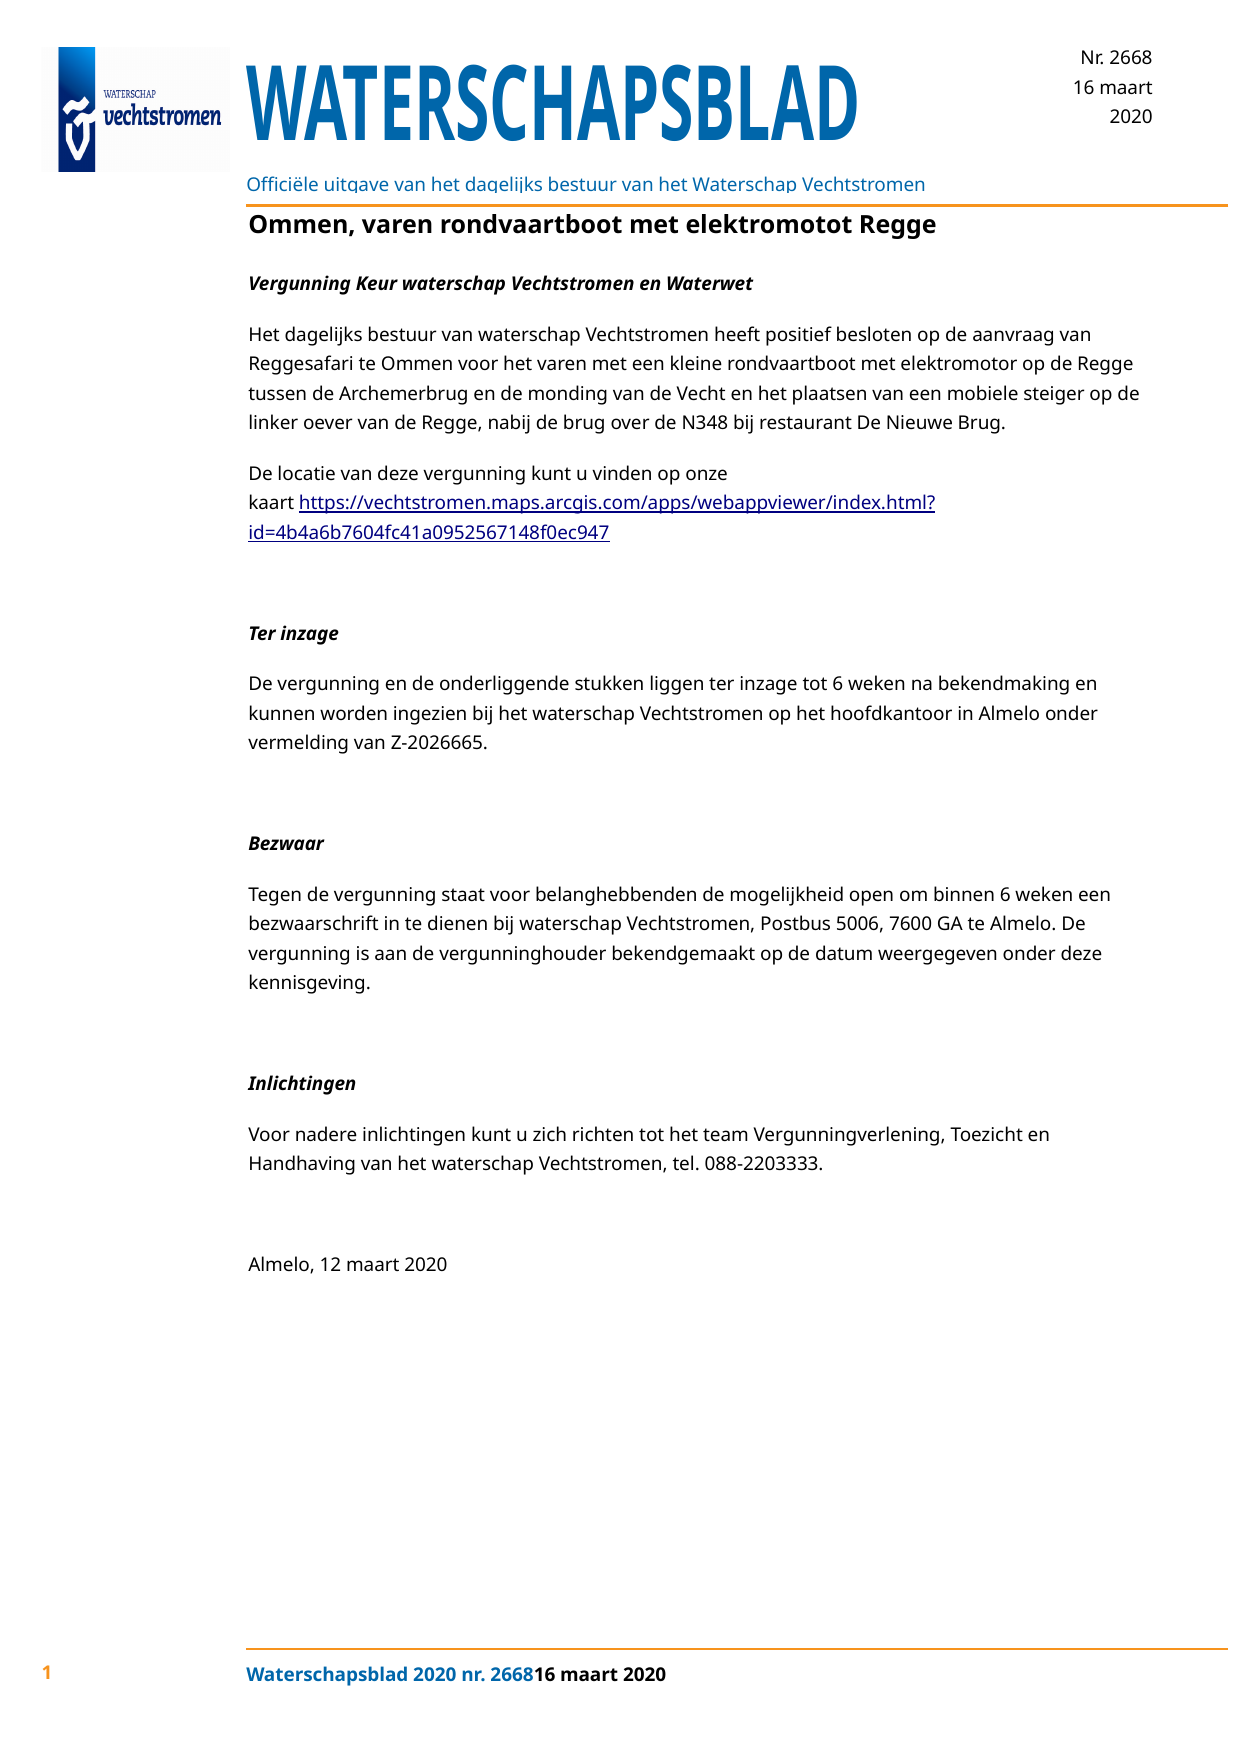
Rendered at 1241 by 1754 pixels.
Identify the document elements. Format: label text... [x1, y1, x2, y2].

text Inlichtingen [248, 1070, 1152, 1096]
text Ommen, varen rondvaartboot met elektromotot Regge [248, 207, 1152, 241]
picture [41, 47, 231, 172]
text Voor nadere inlichtingen kunt u zich richten tot het team Vergunningverlening, Toezicht en Handhaving van het waterschap Vechtstromen, tel. 088-2203333. [248, 1121, 1152, 1176]
text Het dagelijks bestuur van waterschap Vechtstromen heeft positief besloten op de aanvraag van Reggesafari te Ommen voor het varen met een kleine rondvaartboot met elektromotor op de Regge tussen de Archemerbrug en de monding van de Vecht en het plaatsen van een mobiele steiger op de linker oever van de Regge, nabij de brug over de N348 bij restaurant De Nieuwe Brug. [248, 321, 1152, 435]
text Ter inzage [248, 620, 1152, 646]
text Tegen de vergunning staat voor belanghebbenden de mogelijkheid open om binnen 6 weken een bezwaarschrift in te dienen bij waterschap Vechtstromen, Postbus 5006, 7600 GA te Almelo. De vergunning is aan de vergunninghouder bekendgemaakt op de datum weergegeven onder deze kennisgeving. [248, 881, 1152, 995]
text De locatie van deze vergunning kunt u vinden op onze kaart https://vechtstromen.maps.arcgis.com/apps/webappviewer/index.html?id=4b4a6b7604fc41a0952567148f0ec947 [248, 460, 1152, 545]
text Almelo, 12 maart 2020 [248, 1251, 1152, 1277]
text Bezwaar [248, 830, 1152, 856]
text Vergunning Keur waterschap Vechtstromen en Waterwet [248, 270, 1152, 296]
text De vergunning en de onderliggende stukken liggen ter inzage tot 6 weken na bekendmaking en kunnen worden ingezien bij het waterschap Vechtstromen op het hoofdkantoor in Almelo onder vermelding van Z-2026665. [248, 670, 1152, 755]
